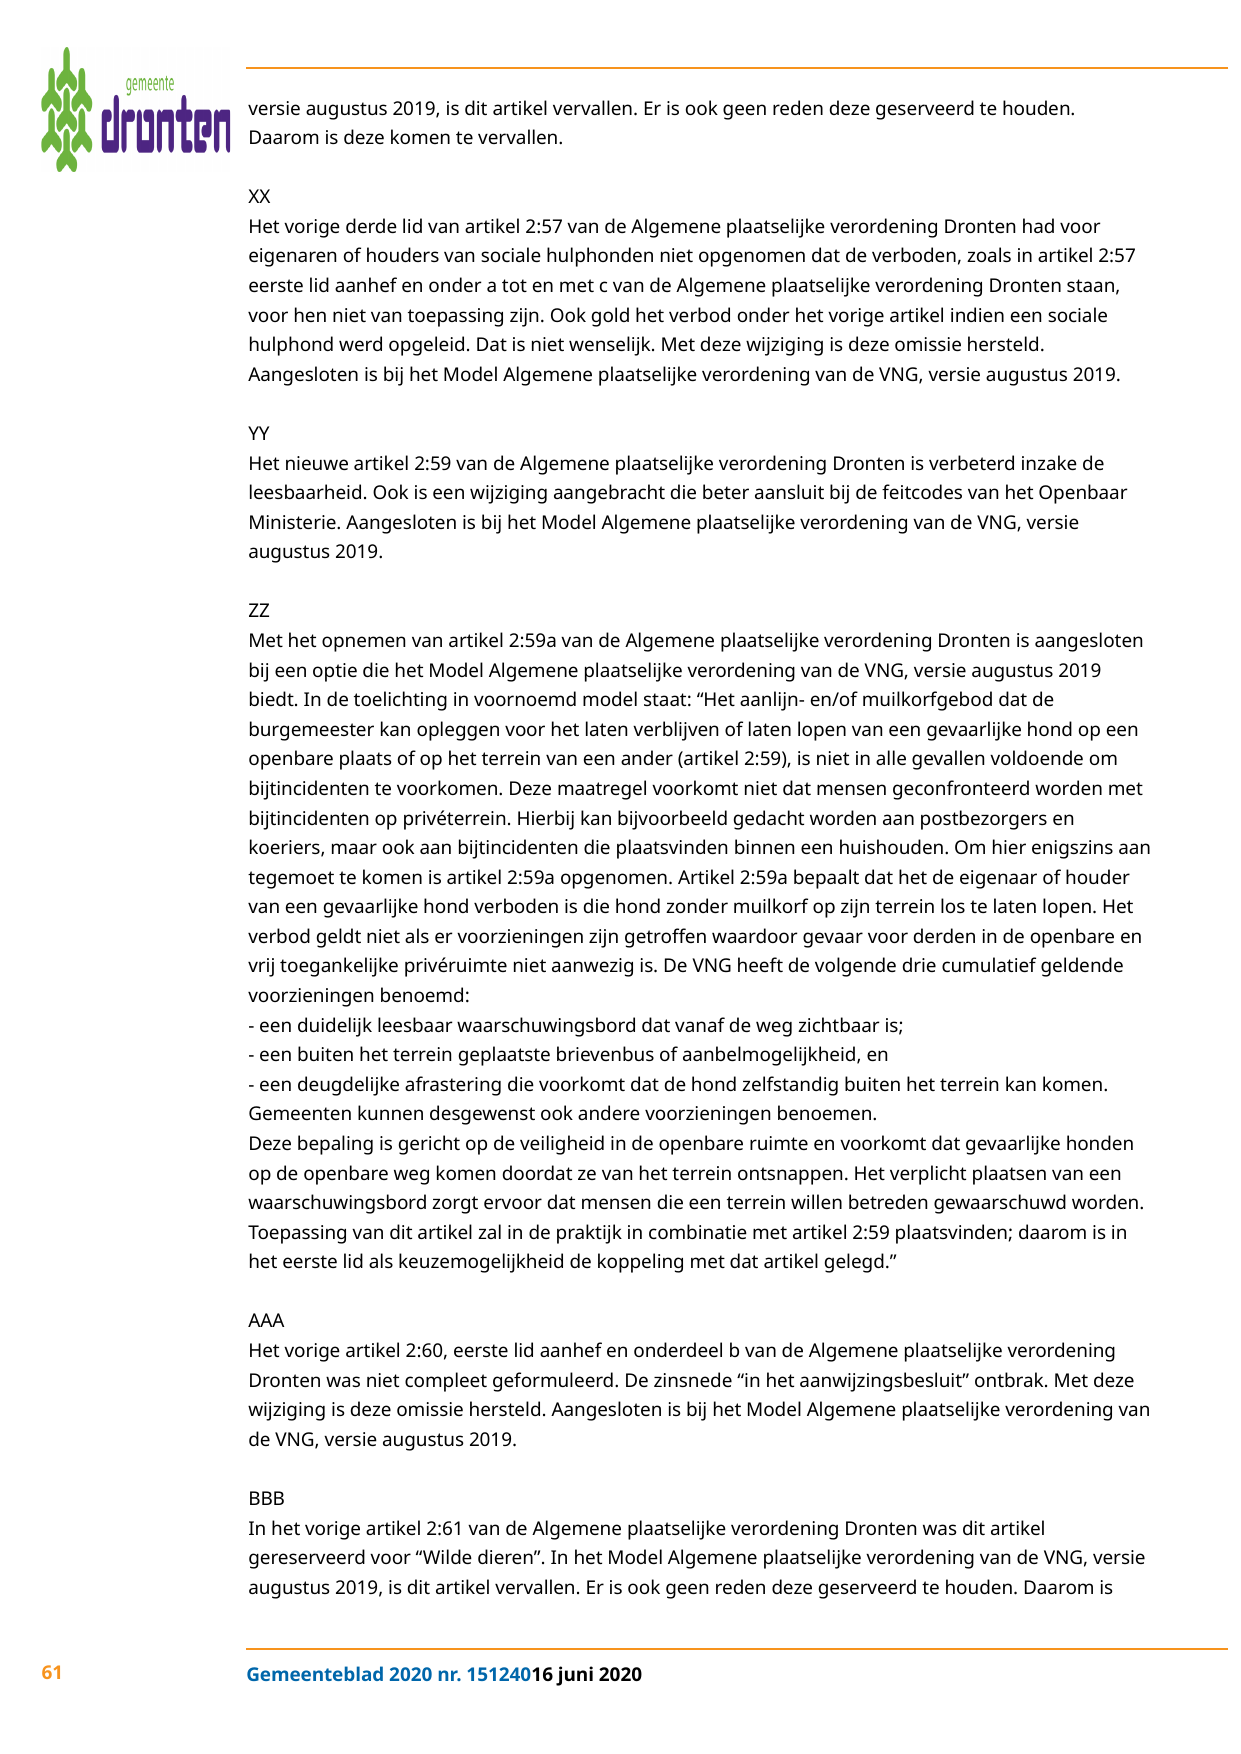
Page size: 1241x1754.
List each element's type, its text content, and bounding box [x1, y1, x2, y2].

text BBB [248, 1485, 1152, 1511]
text - een deugdelijke afrastering die voorkomt dat de hond zelfstandig buiten het terrein kan komen. [248, 1071, 1152, 1097]
text ZZ [248, 598, 1152, 623]
text AAA [248, 1308, 1152, 1333]
text Het nieuwe artikel 2:59 van de Algemene plaatselijke verordening Dronten is verbeterd inzake de leesbaarheid. Ook is een wijziging aangebracht die beter aansluit bij de feitcodes van het Openbaar Ministerie. Aangesloten is bij het Model Algemene plaatselijke verordening van de VNG, versie augustus 2019. [248, 450, 1152, 564]
text Het vorige artikel 2:60, eerste lid aanhef en onderdeel b van de Algemene plaatselijke verordening Dronten was niet compleet geformuleerd. De zinsnede “in het aanwijzingsbesluit” ontbrak. Met deze wijziging is deze omissie hersteld. Aangesloten is bij het Model Algemene plaatselijke verordening van de VNG, versie augustus 2019. [248, 1337, 1152, 1452]
text Gemeenten kunnen desgewenst ook andere voorzieningen benoemen. [248, 1101, 1152, 1126]
text XX [248, 183, 1152, 209]
text - een buiten het terrein geplaatste brievenbus of aanbelmogelijkheid, en [248, 1041, 1152, 1067]
text Met het opnemen van artikel 2:59a van de Algemene plaatselijke verordening Dronten is aangesloten bij een optie die het Model Algemene plaatselijke verordening van de VNG, versie augustus 2019 biedt. In de toelichting in voornoemd model staat: “Het aanlijn- en/of muilkorfgebod dat de burgemeester kan opleggen voor het laten verblijven of laten lopen van een gevaarlijke hond op een openbare plaats of op het terrein van een ander (artikel 2:59), is niet in alle gevallen voldoende om bijtincidenten te voorkomen. Deze maatregel voorkomt niet dat mensen geconfronteerd worden met bijtincidenten op privéterrein. Hierbij kan bijvoorbeeld gedacht worden aan postbezorgers en koeriers, maar ook aan bijtincidenten die plaatsvinden binnen een huishouden. Om hier enigszins aan tegemoet te komen is artikel 2:59a opgenomen. Artikel 2:59a bepaalt dat het de eigenaar of houder van een gevaarlijke hond verboden is die hond zonder muilkorf op zijn terrein los te laten lopen. Het verbod geldt niet als er voorzieningen zijn getroffen waardoor gevaar voor derden in de openbare en vrij toegankelijke privéruimte niet aanwezig is. De VNG heeft de volgende drie cumulatief geldende voorzieningen benoemd: [248, 627, 1152, 1008]
text YY [248, 420, 1152, 446]
text Deze bepaling is gericht op de veiligheid in de openbare ruimte en voorkomt dat gevaarlijke honden op de openbare weg komen doordat ze van het terrein ontsnappen. Het verplicht plaatsen van een waarschuwingsbord zorgt ervoor dat mensen die een terrein willen betreden gewaarschuwd worden. Toepassing van dit artikel zal in de praktijk in combinatie met artikel 2:59 plaatsvinden; daarom is in het eerste lid als keuzemogelijkheid de koppeling met dat artikel gelegd.” [248, 1130, 1152, 1274]
text In het vorige artikel 2:61 van de Algemene plaatselijke verordening Dronten was dit artikel gereserveerd voor “Wilde dieren”. In het Model Algemene plaatselijke verordening van de VNG, versie augustus 2019, is dit artikel vervallen. Er is ook geen reden deze geserveerd te houden. Daarom is [248, 1515, 1152, 1600]
text - een duidelijk leesbaar waarschuwingsbord dat vanaf de weg zichtbaar is; [248, 1012, 1152, 1038]
picture [41, 47, 231, 172]
text versie augustus 2019, is dit artikel vervallen. Er is ook geen reden deze geserveerd te houden. Daarom is deze komen te vervallen. [248, 95, 1152, 150]
text Het vorige derde lid van artikel 2:57 van de Algemene plaatselijke verordening Dronten had voor eigenaren of houders van sociale hulphonden niet opgenomen dat de verboden, zoals in artikel 2:57 eerste lid aanhef en onder a tot en met c van de Algemene plaatselijke verordening Dronten staan, voor hen niet van toepassing zijn. Ook gold het verbod onder het vorige artikel indien een sociale hulphond werd opgeleid. Dat is niet wenselijk. Met deze wijziging is deze omissie hersteld. Aangesloten is bij het Model Algemene plaatselijke verordening van de VNG, versie augustus 2019. [248, 213, 1152, 387]
